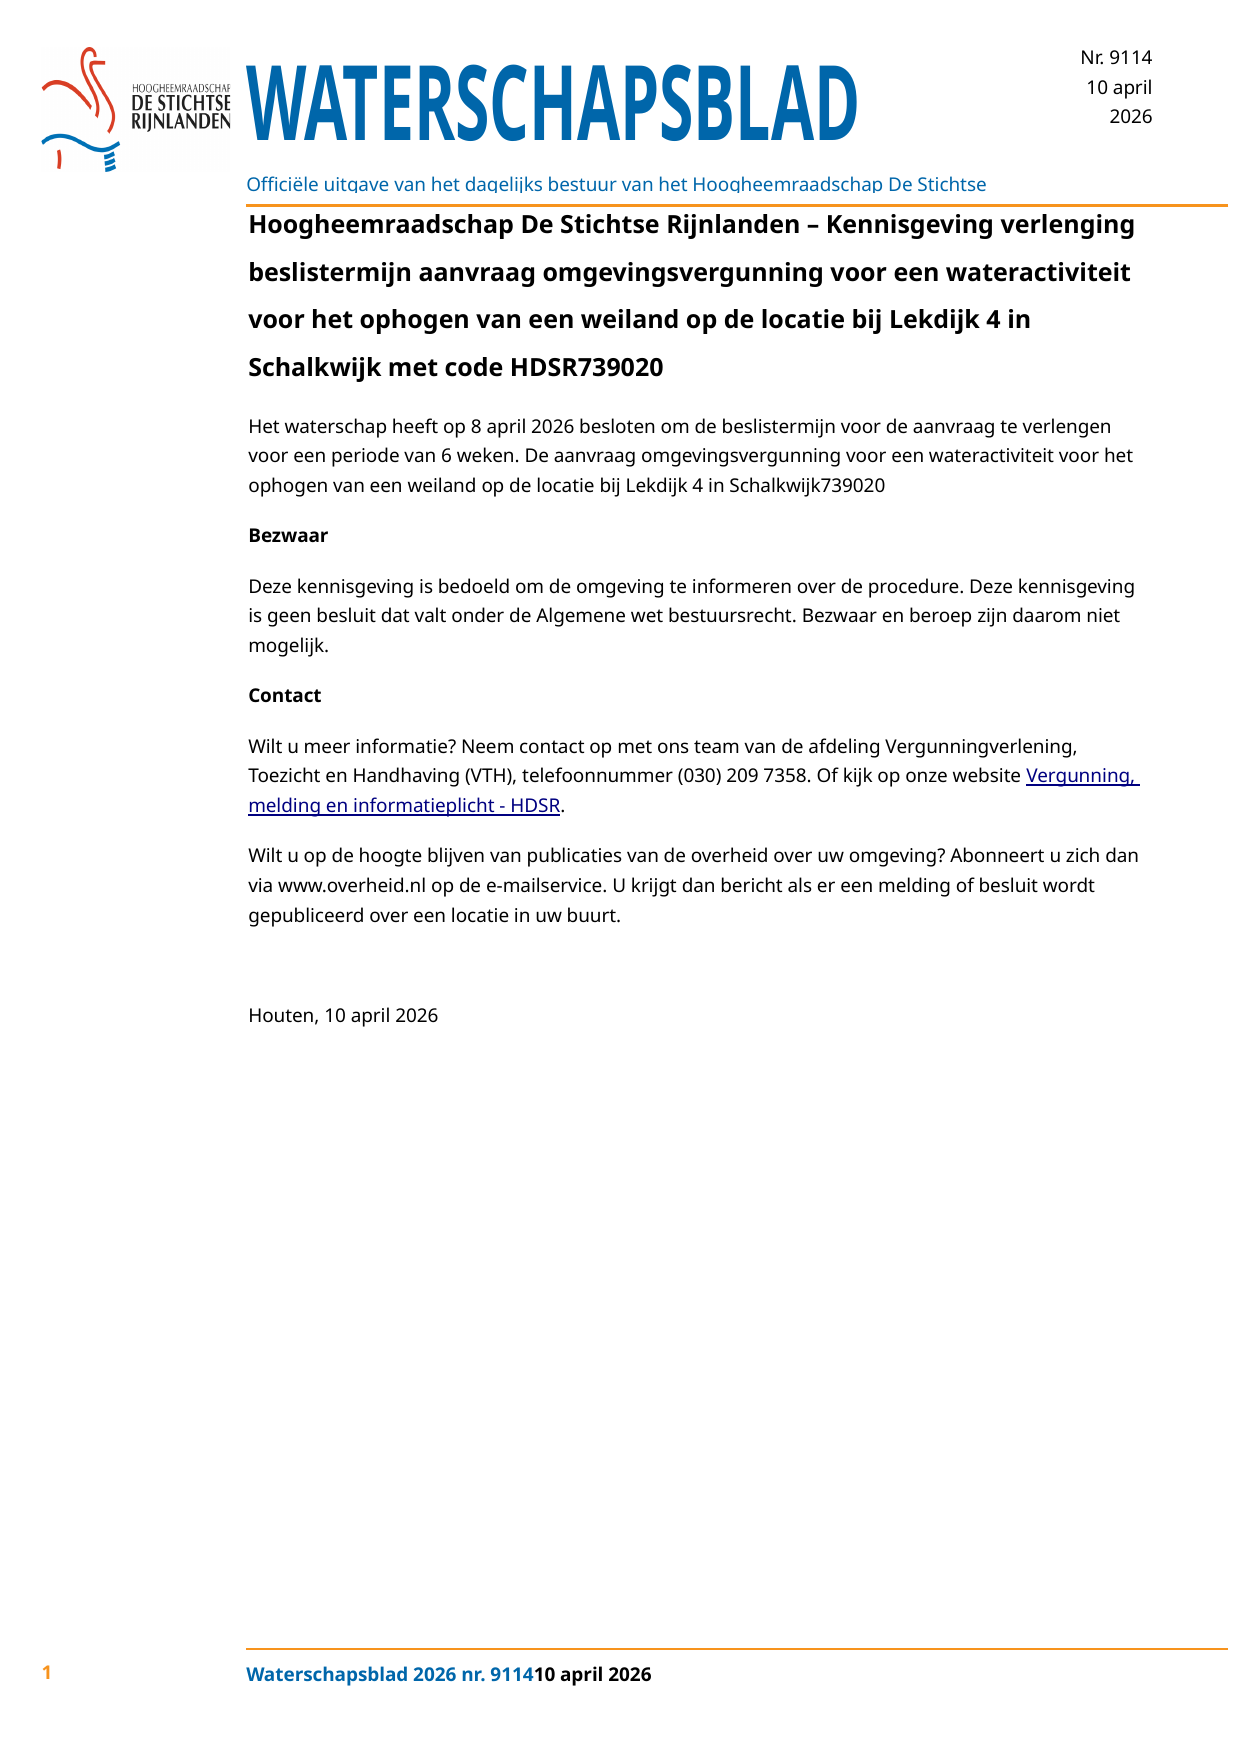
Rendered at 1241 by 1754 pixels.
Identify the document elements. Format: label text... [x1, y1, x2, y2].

text Het waterschap heeft op 8 april 2026 besloten om de beslistermijn voor de aanvraag te verlengen voor een periode van 6 weken. De aanvraag omgevingsvergunning voor een wateractiviteit voor het ophogen van een weiland op de locatie bij Lekdijk 4 in Schalkwijk739020 [248, 413, 1152, 498]
text Houten, 10 april 2026 [248, 1003, 1152, 1028]
text Wilt u op de hoogte blijven van publicaties van de overheid over uw omgeving? Abonneert u zich dan via www.overheid.nl op de e-mailservice. U krijgt dan bericht als er een melding of besluit wordt gepubliceerd over een locatie in uw buurt. [248, 843, 1152, 928]
text Deze kennisgeving is bedoeld om de omgeving te informeren over de procedure. Deze kennisgeving is geen besluit dat valt onder de Algemene wet bestuursrecht. Bezwaar en beroep zijn daarom niet mogelijk. [248, 573, 1152, 658]
text Wilt u meer informatie? Neem contact op met ons team van de afdeling Vergunningverlening, Toezicht en Handhaving (VTH), telefoonnummer (030) 209 7358. Of kijk op onze website Vergunning, melding en informatieplicht - HDSR. [248, 733, 1152, 818]
text Hoogheemraadschap De Stichtse Rijnlanden – Kennisgeving verlenging beslistermijn aanvraag omgevingsvergunning voor een wateractiviteit voor het ophogen van een weiland op de locatie bij Lekdijk 4 in Schalkwijk met code HDSR739020 [248, 207, 1152, 384]
picture [41, 47, 231, 172]
text Contact [248, 683, 1152, 708]
text Bezwaar [248, 523, 1152, 548]
